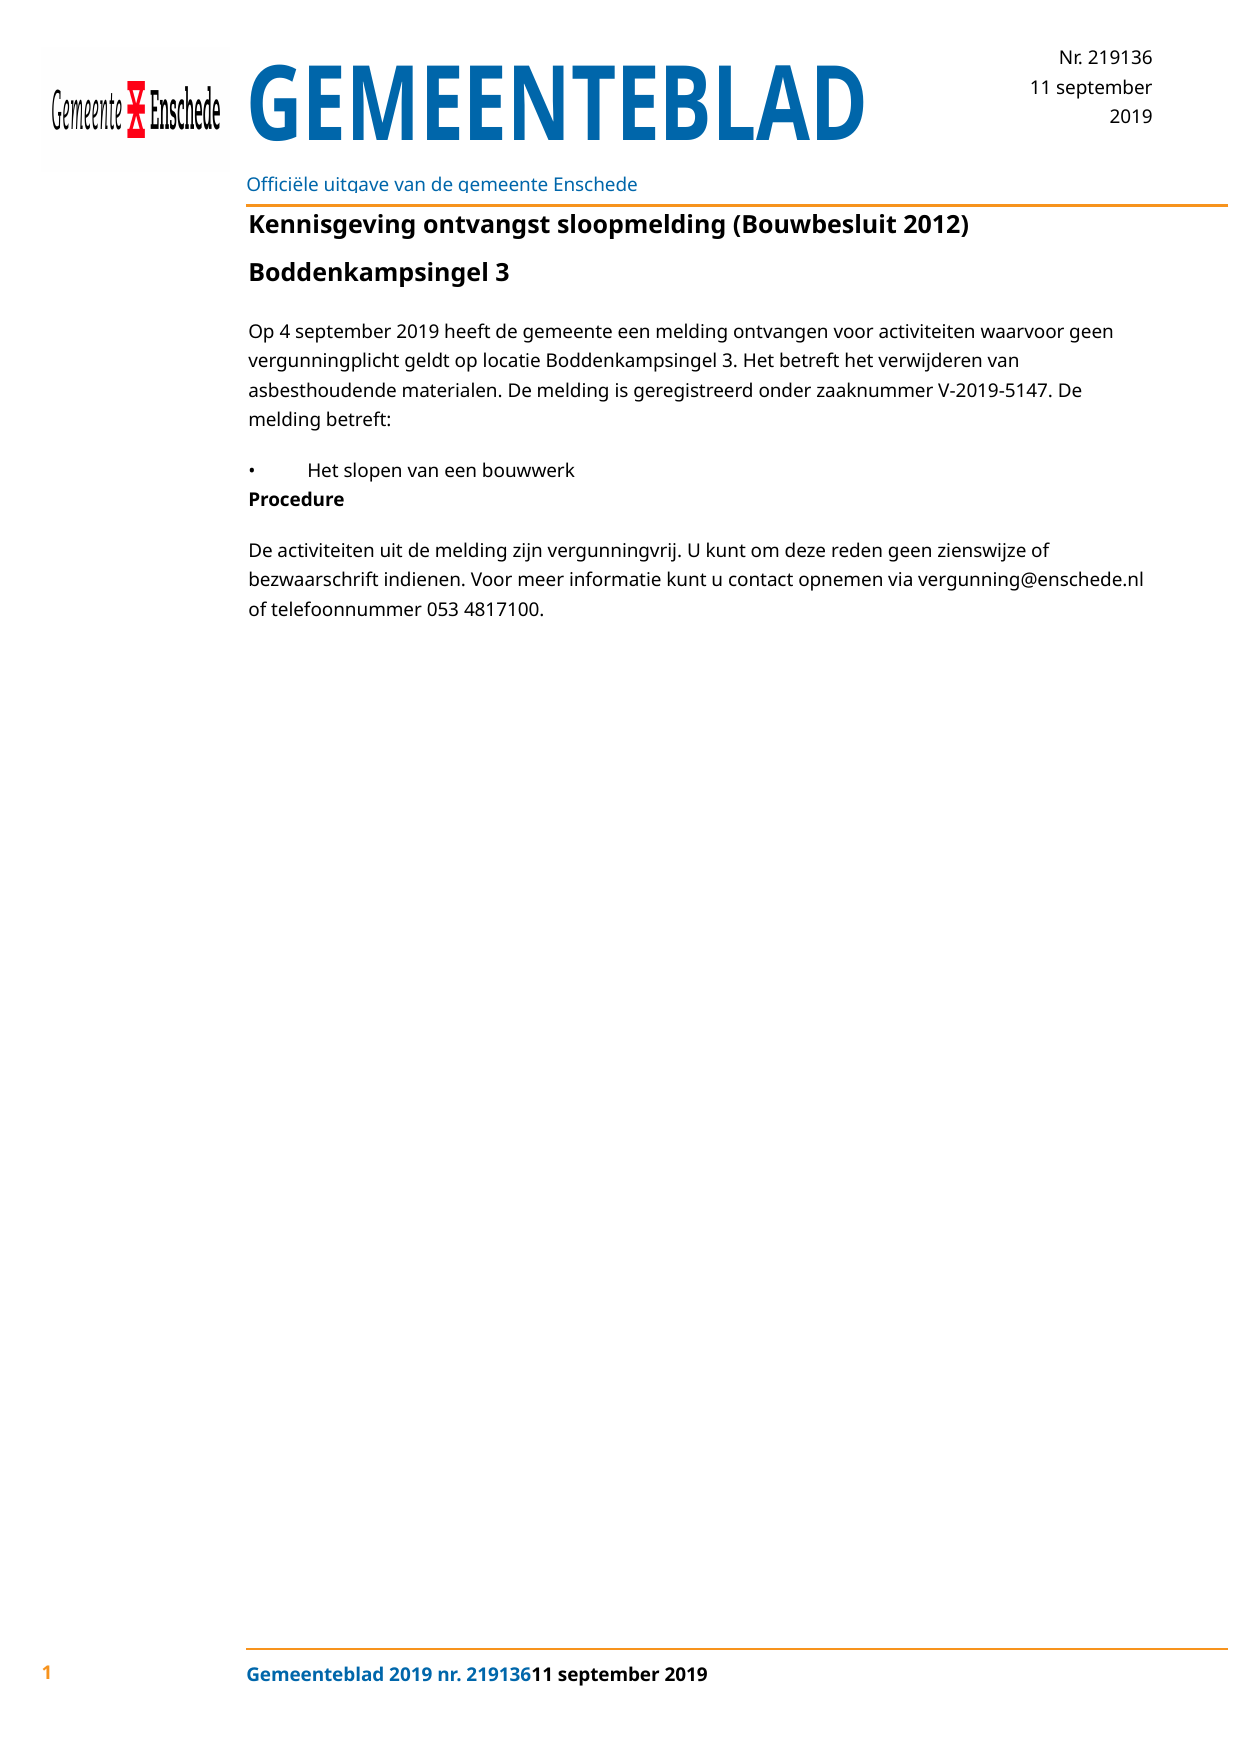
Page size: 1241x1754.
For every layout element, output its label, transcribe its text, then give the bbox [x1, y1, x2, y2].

text Procedure [248, 487, 1152, 512]
text Op 4 september 2019 heeft de gemeente een melding ontvangen voor activiteiten waarvoor geen vergunningplicht geldt op locatie Boddenkampsingel 3. Het betreft het verwijderen van asbesthoudende materialen. De melding is geregistreerd onder zaaknummer V-2019-5147. De melding betreft: [248, 318, 1152, 432]
picture [41, 47, 231, 172]
text De activiteiten uit de melding zijn vergunningvrij. U kunt om deze reden geen zienswijze of bezwaarschrift indienen. Voor meer informatie kunt u contact opnemen via vergunning@enschede.nl of telefoonnummer 053 4817100. [248, 537, 1152, 622]
list Het slopen van een bouwwerk [248, 457, 1152, 483]
text Kennisgeving ontvangst sloopmelding (Bouwbesluit 2012) Boddenkampsingel 3 [248, 207, 1152, 288]
